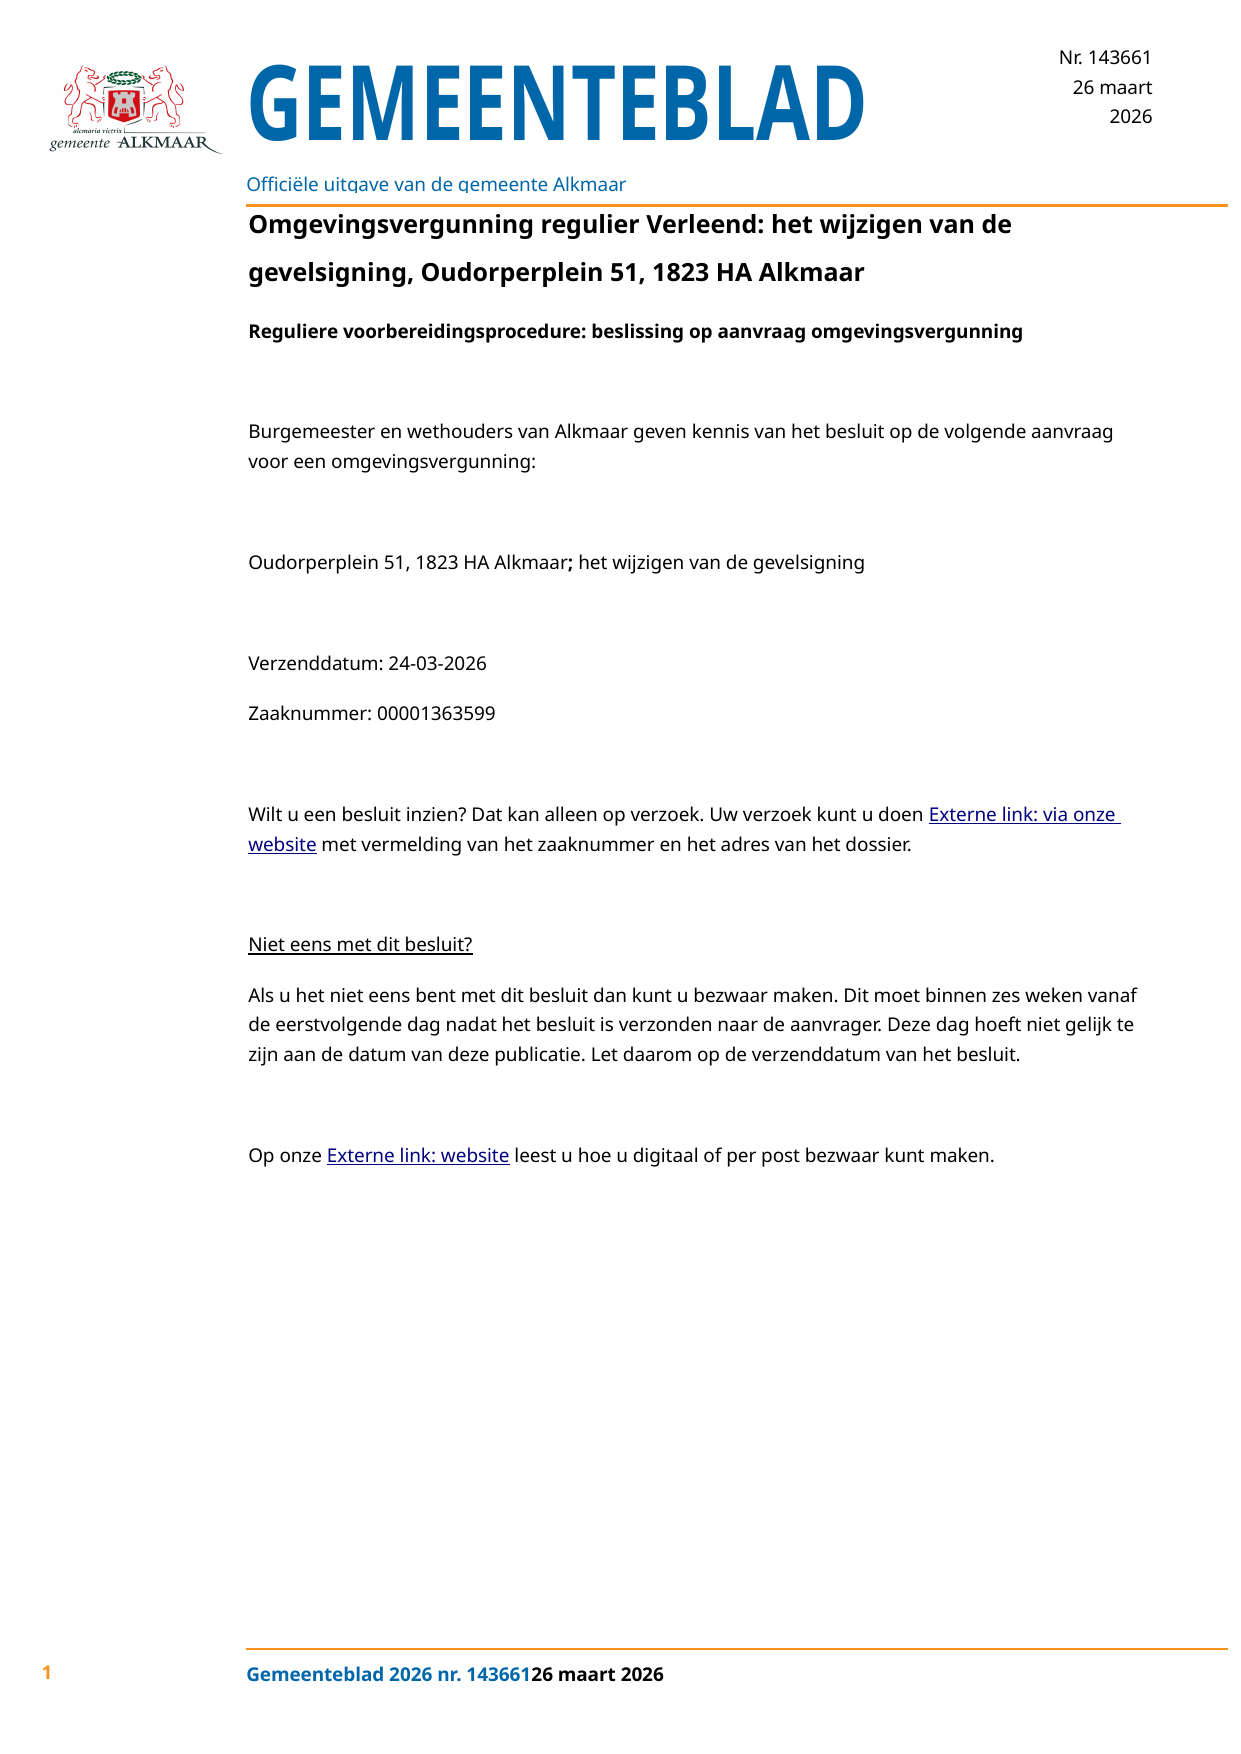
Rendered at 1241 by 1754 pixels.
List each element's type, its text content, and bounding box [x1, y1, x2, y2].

text Burgemeester en wethouders van Alkmaar geven kennis van het besluit op de volgende aanvraag voor een omgevingsvergunning: [248, 419, 1152, 474]
text Op onze Externe link: website leest u hoe u digitaal of per post bezwaar kunt maken. [248, 1142, 1152, 1168]
text Omgevingsvergunning regulier Verleend: het wijzigen van de gevelsigning, Oudorperplein 51, 1823 HA Alkmaar [248, 207, 1152, 288]
picture [41, 47, 231, 172]
text Verzenddatum: 24-03-2026 [248, 650, 1152, 676]
text Als u het niet eens bent met dit besluit dan kunt u bezwaar maken. Dit moet binnen zes weken vanaf de eerstvolgende dag nadat het besluit is verzonden naar de aanvrager. Deze dag hoeft niet gelijk te zijn aan de datum van deze publicatie. Let daarom op de verzenddatum van het besluit. [248, 982, 1152, 1067]
text Wilt u een besluit inzien? Dat kan alleen op verzoek. Uw verzoek kunt u doen Externe link: via onze website met vermelding van het zaaknummer en het adres van het dossier. [248, 801, 1152, 857]
text Reguliere voorbereidingsprocedure: beslissing op aanvraag omgevingsvergunning [248, 318, 1152, 344]
text Niet eens met dit besluit? [248, 932, 1152, 957]
text Oudorperplein 51, 1823 HA Alkmaar; het wijzigen van de gevelsigning [248, 549, 1152, 575]
text Zaaknummer: 00001363599 [248, 700, 1152, 726]
